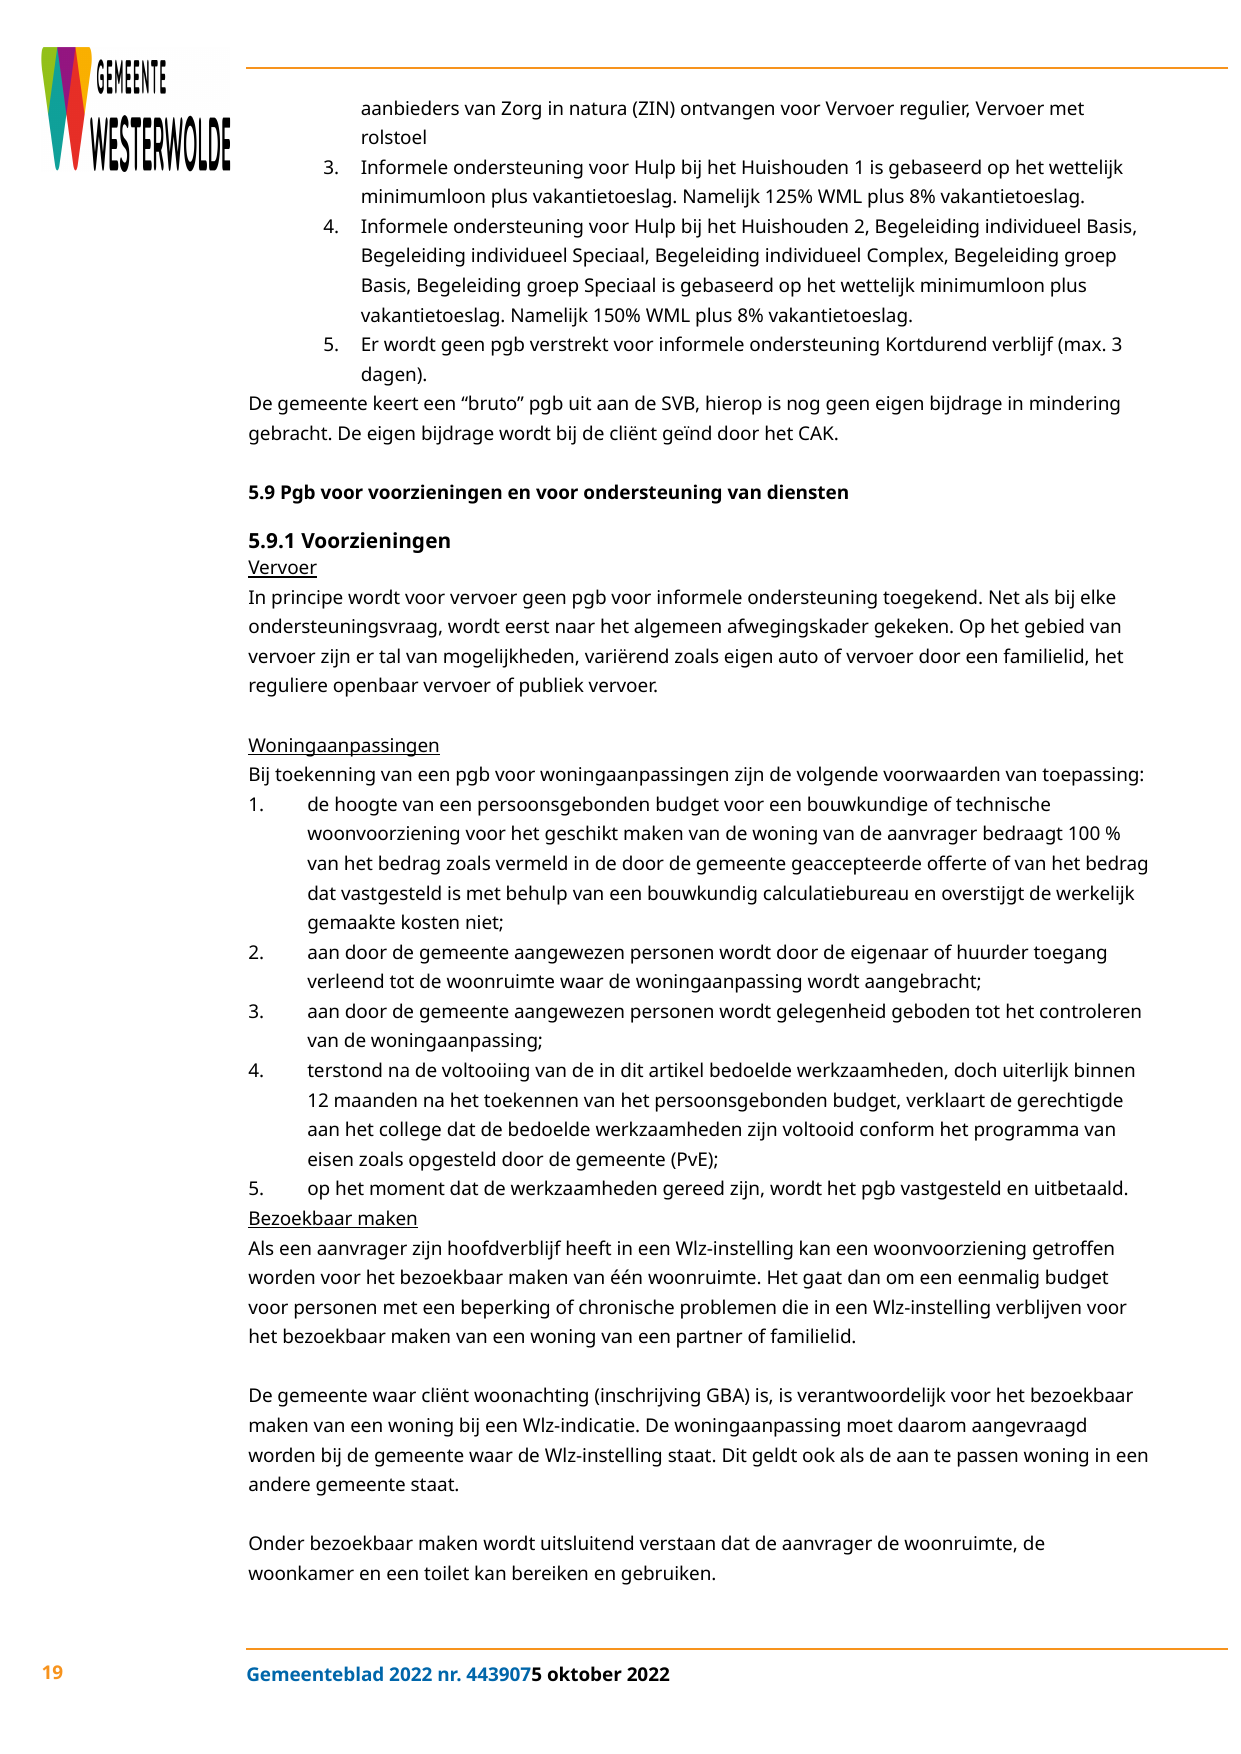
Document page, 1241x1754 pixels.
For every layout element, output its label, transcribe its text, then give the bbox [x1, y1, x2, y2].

list Er wordt geen pgb verstrekt voor informele ondersteuning Kortdurend verblijf (max. 3 dagen). [323, 331, 1152, 387]
text Bezoekbaar maken [248, 1205, 1152, 1231]
text Als een aanvrager zijn hoofdverblijf heeft in een Wlz-instelling kan een woonvoorziening getroffen worden voor het bezoekbaar maken van één woonruimte. Het gaat dan om een eenmalig budget voor personen met een beperking of chronische problemen die in een Wlz-instelling verblijven voor het bezoekbaar maken van een woning van een partner of familielid. [248, 1235, 1152, 1349]
text Onder bezoekbaar maken wordt uitsluitend verstaan dat de aanvrager de woonruimte, de woonkamer en een toilet kan bereiken en gebruiken. [248, 1531, 1152, 1586]
text 5.9 Pgb voor voorzieningen en voor ondersteuning van diensten [248, 479, 1152, 505]
text Vervoer [248, 554, 1152, 580]
text In principe wordt voor vervoer geen pgb voor informele ondersteuning toegekend. Net als bij elke ondersteuningsvraag, wordt eerst naar het algemeen afwegingskader gekeken. Op het gebied van vervoer zijn er tal van mogelijkheden, variërend zoals eigen auto of vervoer door een familielid, het reguliere openbaar vervoer of publiek vervoer. [248, 584, 1152, 698]
list aan door de gemeente aangewezen personen wordt door de eigenaar of huurder toegang verleend tot de woonruimte waar de woningaanpassing wordt aangebracht; [248, 939, 1152, 994]
list Informele ondersteuning voor Hulp bij het Huishouden 2, Begeleiding individueel Basis, Begeleiding individueel Speciaal, Begeleiding individueel Complex, Begeleiding groep Basis, Begeleiding groep Speciaal is gebaseerd op het wettelijk minimumloon plus vakantietoeslag. Namelijk 150% WML plus 8% vakantietoeslag. [323, 213, 1152, 328]
picture [41, 47, 231, 172]
list de hoogte van een persoonsgebonden budget voor een bouwkundige of technische woonvoorziening voor het geschikt maken van de woning van de aanvrager bedraagt 100 % van het bedrag zoals vermeld in de door de gemeente geaccepteerde offerte of van het bedrag dat vastgesteld is met behulp van een bouwkundig calculatiebureau en overstijgt de werkelijk gemaakte kosten niet; [248, 791, 1152, 935]
text De gemeente waar cliënt woonachting (inschrijving GBA) is, is verantwoordelijk voor het bezoekbaar maken van een woning bij een Wlz-indicatie. De woningaanpassing moet daarom aangevraagd worden bij de gemeente waar de Wlz-instelling staat. Dit geldt ook als de aan te passen woning in een andere gemeente staat. [248, 1383, 1152, 1497]
text De gemeente keert een “bruto” pgb uit aan de SVB, hierop is nog geen eigen bijdrage in mindering gebracht. De eigen bijdrage wordt bij de cliënt geïnd door het CAK. [248, 391, 1152, 446]
list terstond na de voltooiing van de in dit artikel bedoelde werkzaamheden, doch uiterlijk binnen 12 maanden na het toekennen van het persoonsgebonden budget, verklaart de gerechtigde aan het college dat de bedoelde werkzaamheden zijn voltooid conform het programma van eisen zoals opgesteld door de gemeente (PvE); [248, 1057, 1152, 1172]
list aanbieders van Zorg in natura (ZIN) ontvangen voor Vervoer regulier, Vervoer met rolstoel [323, 95, 1152, 150]
text Bij toekenning van een pgb voor woningaanpassingen zijn de volgende voorwaarden van toepassing: [248, 761, 1152, 787]
list Informele ondersteuning voor Hulp bij het Huishouden 1 is gebaseerd op het wettelijk minimumloon plus vakantietoeslag. Namelijk 125% WML plus 8% vakantietoeslag. [323, 154, 1152, 209]
text Woningaanpassingen [248, 732, 1152, 758]
list aan door de gemeente aangewezen personen wordt gelegenheid geboden tot het controleren van de woningaanpassing; [248, 998, 1152, 1053]
list op het moment dat de werkzaamheden gereed zijn, wordt het pgb vastgesteld en uitbetaald. [248, 1176, 1152, 1201]
text 5.9.1 Voorzieningen [248, 526, 1152, 554]
